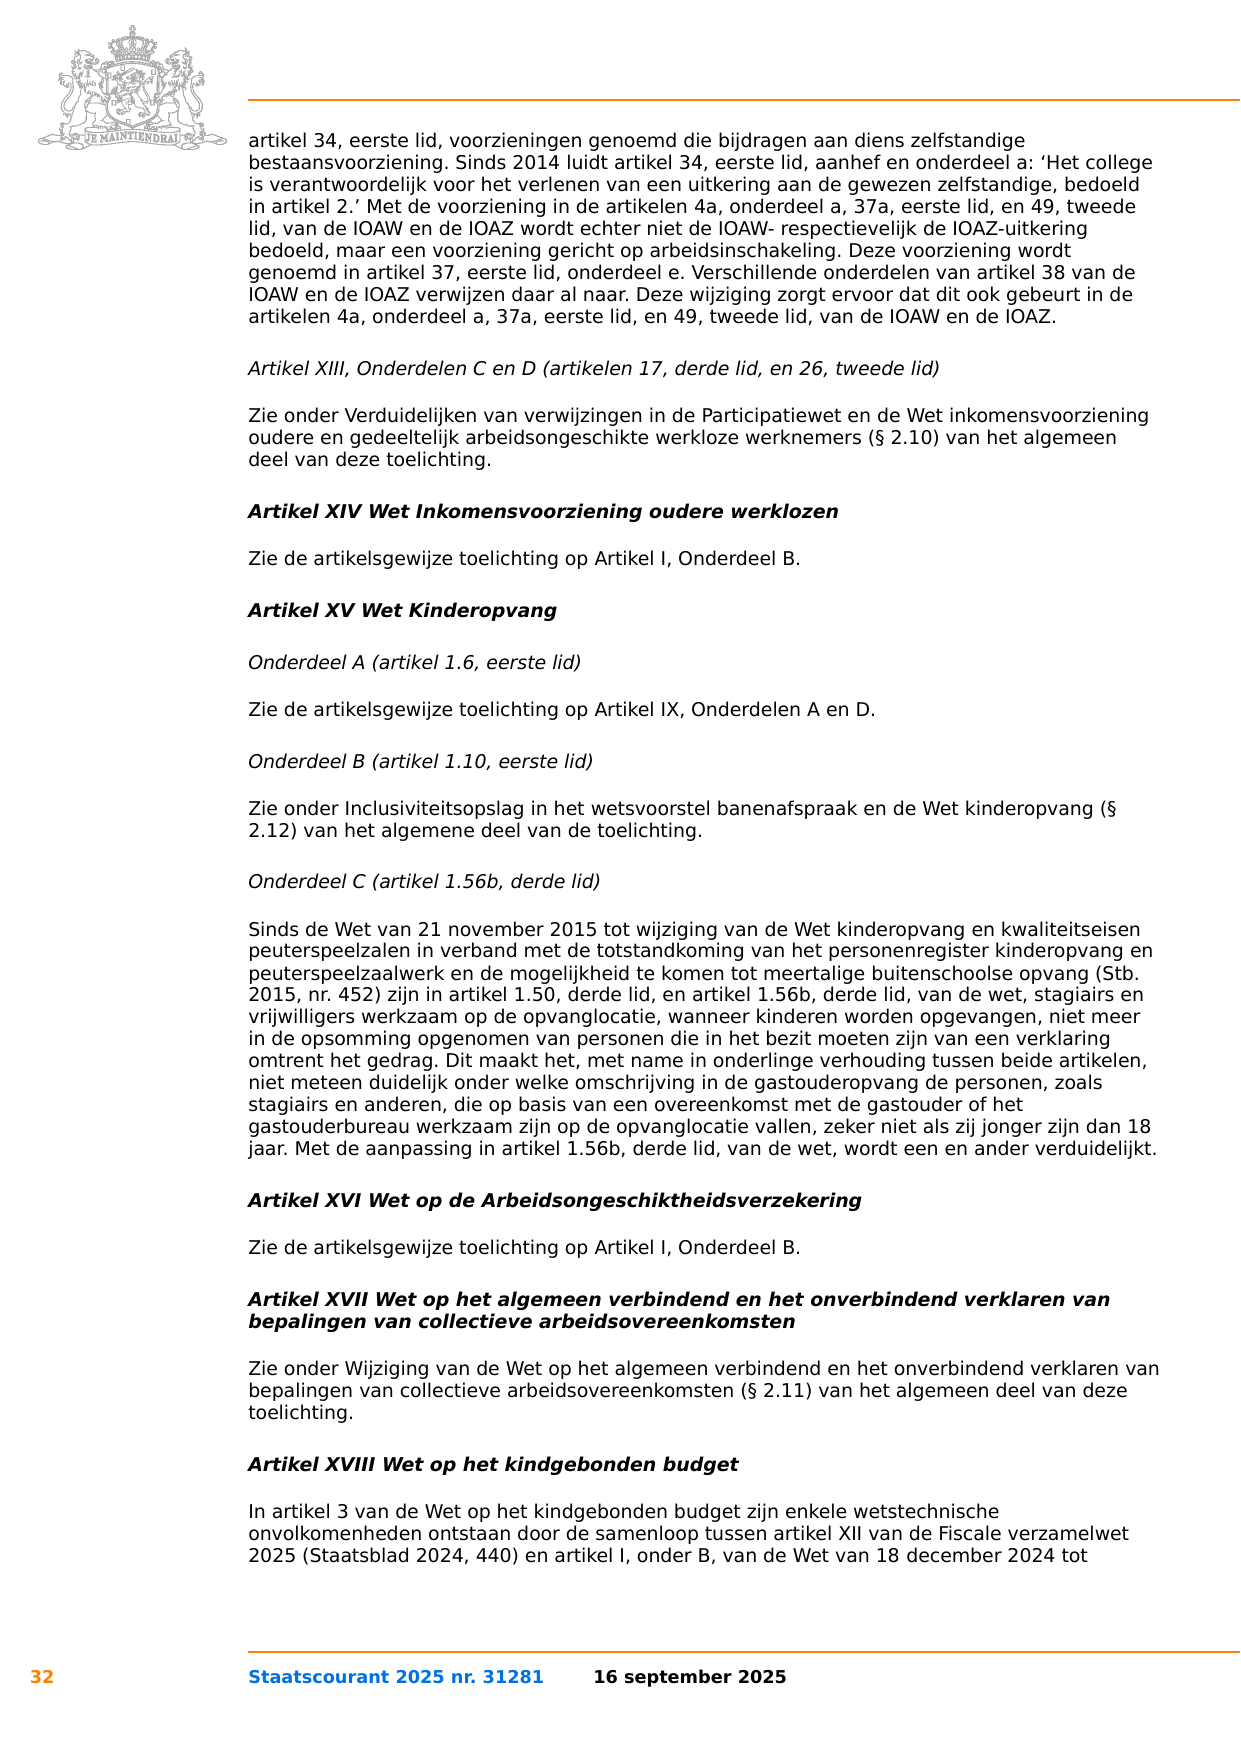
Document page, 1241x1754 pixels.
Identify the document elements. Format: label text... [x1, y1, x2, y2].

text Zie de artikelsgewijze toelichting op Artikel IX, Onderdelen A en D. [248, 698, 1163, 721]
picture [38, 25, 227, 150]
text artikel 34, eerste lid, voorzieningen genoemd die bijdragen aan diens zelfstandige bestaansvoorziening. Sinds 2014 luidt artikel 34, eerste lid, aanhef en onderdeel a: ‘Het college is verantwoordelijk voor het verlenen van een uitkering aan de gewezen zelfstandige, bedoeld in artikel 2.’ Met de voorziening in de artikelen 4a, onderdeel a, 37a, eerste lid, en 49, tweede lid, van de IOAW en de IOAZ wordt echter niet de IOAW- respectievelijk de IOAZ-uitkering bedoeld, maar een voorziening gericht op arbeidsinschakeling. Deze voorziening wordt genoemd in artikel 37, eerste lid, onderdeel e. Verschillende onderdelen van artikel 38 van de IOAW en de IOAZ verwijzen daar al naar. Deze wijziging zorgt ervoor dat dit ook gebeurt in de artikelen 4a, onderdeel a, 37a, eerste lid, en 49, tweede lid, van de IOAW en de IOAZ. [248, 130, 1163, 328]
text In artikel 3 van de Wet op het kindgebonden budget zijn enkele wetstechnische onvolkomenheden ontstaan door de samenloop tussen artikel XII van de Fiscale verzamelwet 2025 (Staatsblad 2024, 440) en artikel I, onder B, van de Wet van 18 december 2024 tot [248, 1501, 1163, 1567]
subtitle Artikel XVIII Wet op het kindgebonden budget [248, 1454, 1163, 1476]
subtitle Artikel XIII, Onderdelen C en D (artikelen 17, derde lid, en 26, tweede lid) [248, 358, 1163, 380]
subtitle Artikel XIV Wet Inkomensvoorziening oudere werklozen [248, 501, 1163, 523]
text Sinds de Wet van 21 november 2015 tot wijziging van de Wet kinderopvang en kwaliteitseisen peuterspeelzalen in verband met de totstandkoming van het personenregister kinderopvang en peuterspeelzaalwerk en de mogelijkheid te komen tot meertalige buitenschoolse opvang (Stb. 2015, nr. 452) zijn in artikel 1.50, derde lid, en artikel 1.56b, derde lid, van de wet, stagiairs en vrijwilligers werkzaam op de opvanglocatie, wanneer kinderen worden opgevangen, niet meer in de opsomming opgenomen van personen die in het bezit moeten zijn van een verklaring omtrent het gedrag. Dit maakt het, met name in onderlinge verhouding tussen beide artikelen, niet meteen duidelijk onder welke omschrijving in de gastouderopvang de personen, zoals stagiairs en anderen, die op basis van een overeenkomst met de gastouder of het gastouderbureau werkzaam zijn op de opvanglocatie vallen, zeker niet als zij jonger zijn dan 18 jaar. Met de aanpassing in artikel 1.56b, derde lid, van de wet, wordt een en ander verduidelijkt. [248, 918, 1163, 1160]
subtitle Onderdeel A (artikel 1.6, eerste lid) [248, 652, 1163, 673]
subtitle Onderdeel B (artikel 1.10, eerste lid) [248, 751, 1163, 772]
subtitle Artikel XVI Wet op de Arbeidsongeschiktheidsverzekering [248, 1190, 1163, 1212]
text Zie onder Wijziging van de Wet op het algemeen verbindend en het onverbindend verklaren van bepalingen van collectieve arbeidsovereenkomsten (§ 2.11) van het algemeen deel van deze toelichting. [248, 1358, 1163, 1424]
subtitle Artikel XVII Wet op het algemeen verbindend en het onverbindend verklaren van bepalingen van collectieve arbeidsovereenkomsten [248, 1289, 1163, 1333]
text Zie onder Inclusiviteitsopslag in het wetsvoorstel banenafspraak en de Wet kinderopvang (§ 2.12) van het algemene deel van de toelichting. [248, 797, 1163, 841]
text Zie onder Verduidelijken van verwijzingen in de Participatiewet en de Wet inkomensvoorziening oudere en gedeeltelijk arbeidsongeschikte werkloze werknemers (§ 2.10) van het algemeen deel van deze toelichting. [248, 405, 1163, 471]
text Zie de artikelsgewijze toelichting op Artikel I, Onderdeel B. [248, 548, 1163, 569]
text Zie de artikelsgewijze toelichting op Artikel I, Onderdeel B. [248, 1237, 1163, 1259]
subtitle Onderdeel C (artikel 1.56b, derde lid) [248, 871, 1163, 893]
subtitle Artikel XV Wet Kinderopvang [248, 599, 1163, 622]
